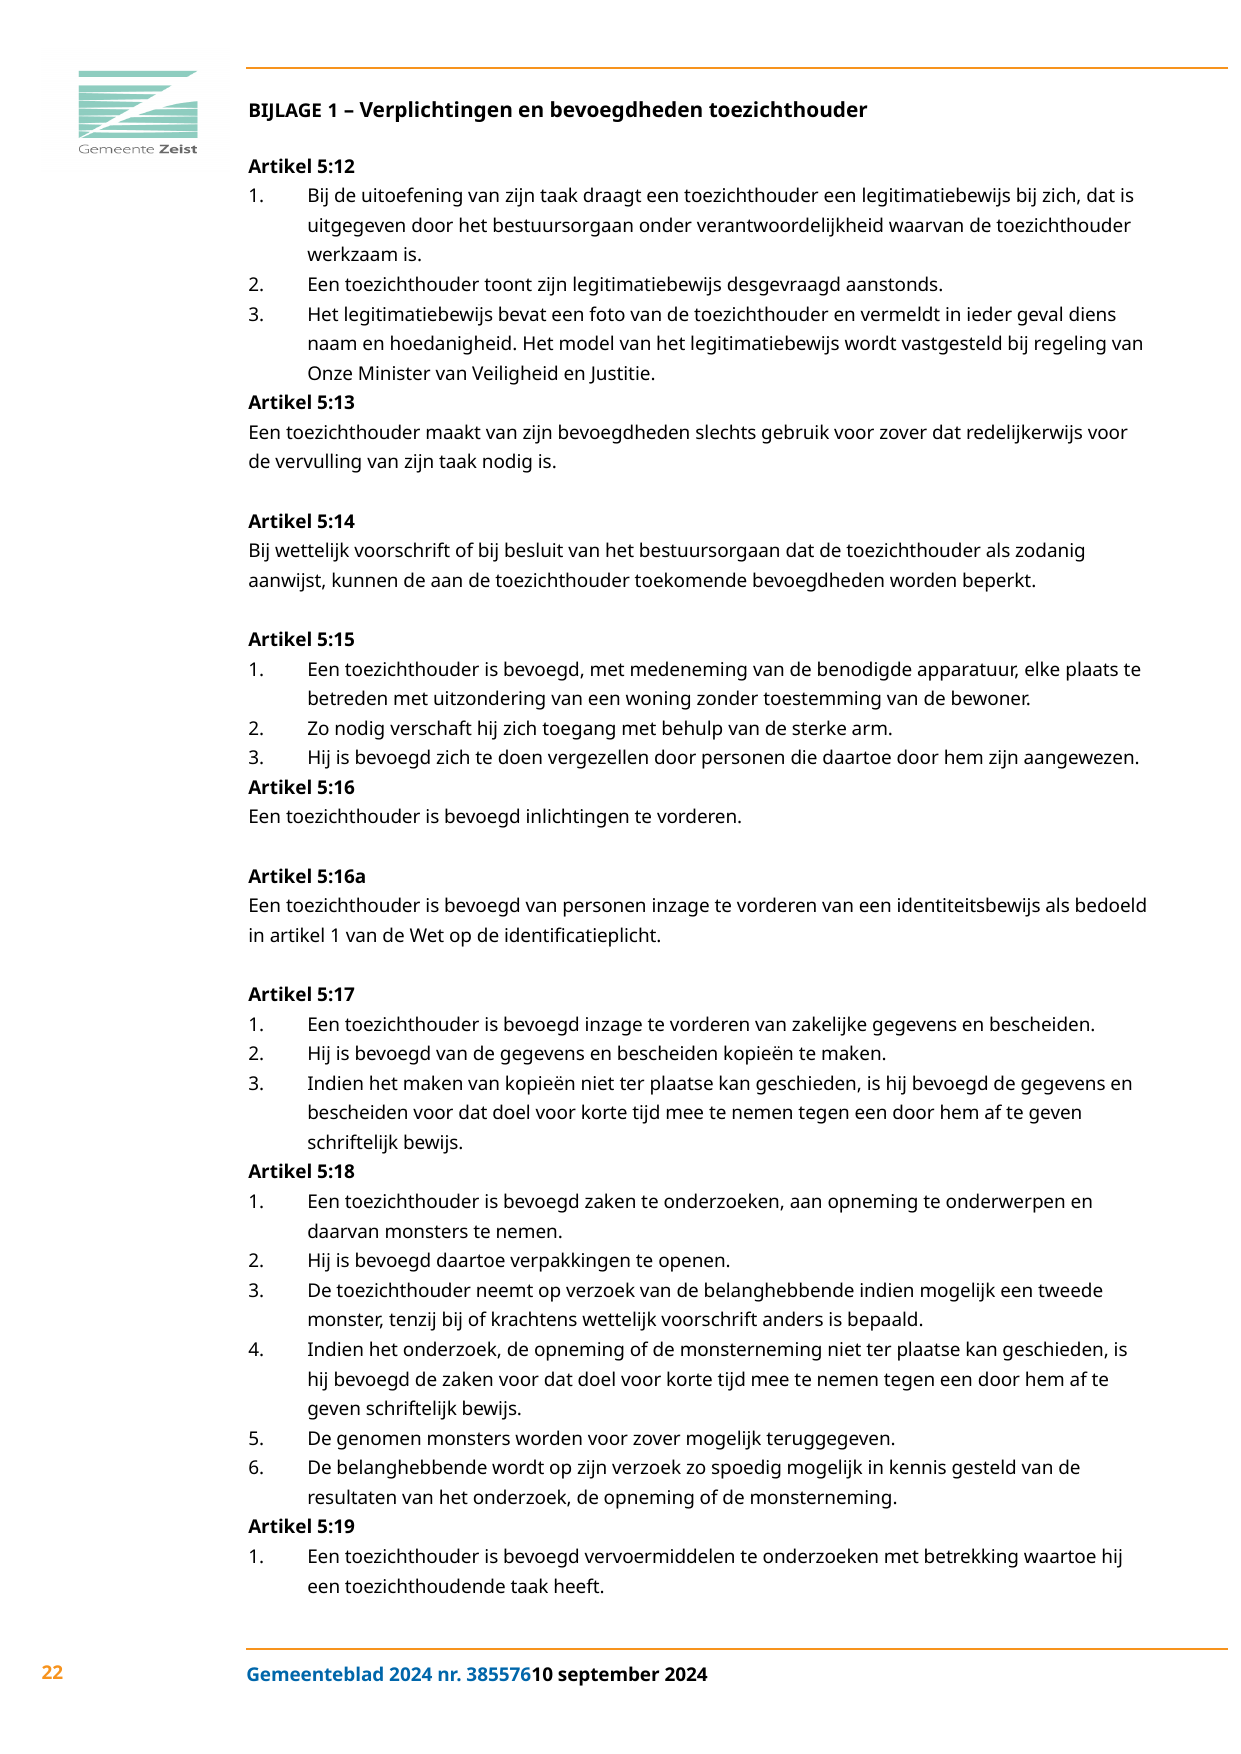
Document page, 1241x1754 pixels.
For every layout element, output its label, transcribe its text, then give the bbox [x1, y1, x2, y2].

list Een toezichthouder is bevoegd, met medeneming van de benodigde apparatuur, elke plaats te betreden met uitzondering van een woning zonder toestemming van de bewoner. [248, 656, 1152, 711]
text Artikel 5:12 [248, 153, 1152, 179]
text Artikel 5:18 [248, 1159, 1152, 1184]
list Een toezichthouder is bevoegd vervoermiddelen te onderzoeken met betrekking waartoe hij een toezichthoudende taak heeft. [248, 1543, 1152, 1599]
text Artikel 5:16a [248, 863, 1152, 889]
list Een toezichthouder toont zijn legitimatiebewijs desgevraagd aanstonds. [248, 271, 1152, 297]
text Artikel 5:17 [248, 981, 1152, 1007]
list Bij de uitoefening van zijn taak draagt een toezichthouder een legitimatiebewijs bij zich, dat is uitgegeven door het bestuursorgaan onder verantwoordelijkheid waarvan de toezichthouder werkzaam is. [248, 182, 1152, 267]
text Een toezichthouder maakt van zijn bevoegdheden slechts gebruik voor zover dat redelijkerwijs voor de vervulling van zijn taak nodig is. [248, 419, 1152, 474]
text Een toezichthouder is bevoegd inlichtingen te vorderen. [248, 804, 1152, 829]
list De toezichthouder neemt op verzoek van de belanghebbende indien mogelijk een tweede monster, tenzij bij of krachtens wettelijk voorschrift anders is bepaald. [248, 1277, 1152, 1332]
list Een toezichthouder is bevoegd zaken te onderzoeken, aan opneming te onderwerpen en daarvan monsters te nemen. [248, 1188, 1152, 1244]
list De genomen monsters worden voor zover mogelijk teruggegeven. [248, 1425, 1152, 1451]
text Artikel 5:19 [248, 1514, 1152, 1539]
text Artikel 5:13 [248, 389, 1152, 415]
list Een toezichthouder is bevoegd inzage te vorderen van zakelijke gegevens en bescheiden. [248, 1011, 1152, 1037]
list Indien het onderzoek, de opneming of de monsterneming niet ter plaatse kan geschieden, is hij bevoegd de zaken voor dat doel voor korte tijd mee te nemen tegen een door hem af te geven schriftelijk bewijs. [248, 1336, 1152, 1421]
picture [41, 47, 231, 172]
text Bij wettelijk voorschrift of bij besluit van het bestuursorgaan dat de toezichthouder als zodanig aanwijst, kunnen de aan de toezichthouder toekomende bevoegdheden worden beperkt. [248, 537, 1152, 593]
text Artikel 5:15 [248, 626, 1152, 652]
list Het legitimatiebewijs bevat een foto van de toezichthouder en vermeldt in ieder geval diens naam en hoedanigheid. Het model van het legitimatiebewijs wordt vastgesteld bij regeling van Onze Minister van Veiligheid en Justitie. [248, 301, 1152, 386]
list Hij is bevoegd daartoe verpakkingen te openen. [248, 1247, 1152, 1273]
list Indien het maken van kopieën niet ter plaatse kan geschieden, is hij bevoegd de gegevens en bescheiden voor dat doel voor korte tijd mee te nemen tegen een door hem af te geven schriftelijk bewijs. [248, 1070, 1152, 1155]
text BIJLAGE 1 – Verplichtingen en bevoegdheden toezichthouder [248, 95, 1152, 123]
list Hij is bevoegd van de gegevens en bescheiden kopieën te maken. [248, 1040, 1152, 1066]
text Artikel 5:14 [248, 508, 1152, 534]
text Een toezichthouder is bevoegd van personen inzage te vorderen van een identiteitsbewijs als bedoeld in artikel 1 van de Wet op de identificatieplicht. [248, 892, 1152, 948]
list De belanghebbende wordt op zijn verzoek zo spoedig mogelijk in kennis gesteld van de resultaten van het onderzoek, de opneming of de monsterneming. [248, 1454, 1152, 1510]
list Hij is bevoegd zich te doen vergezellen door personen die daartoe door hem zijn aangewezen. [248, 744, 1152, 770]
list Zo nodig verschaft hij zich toegang met behulp van de sterke arm. [248, 715, 1152, 741]
text Artikel 5:16 [248, 774, 1152, 800]
